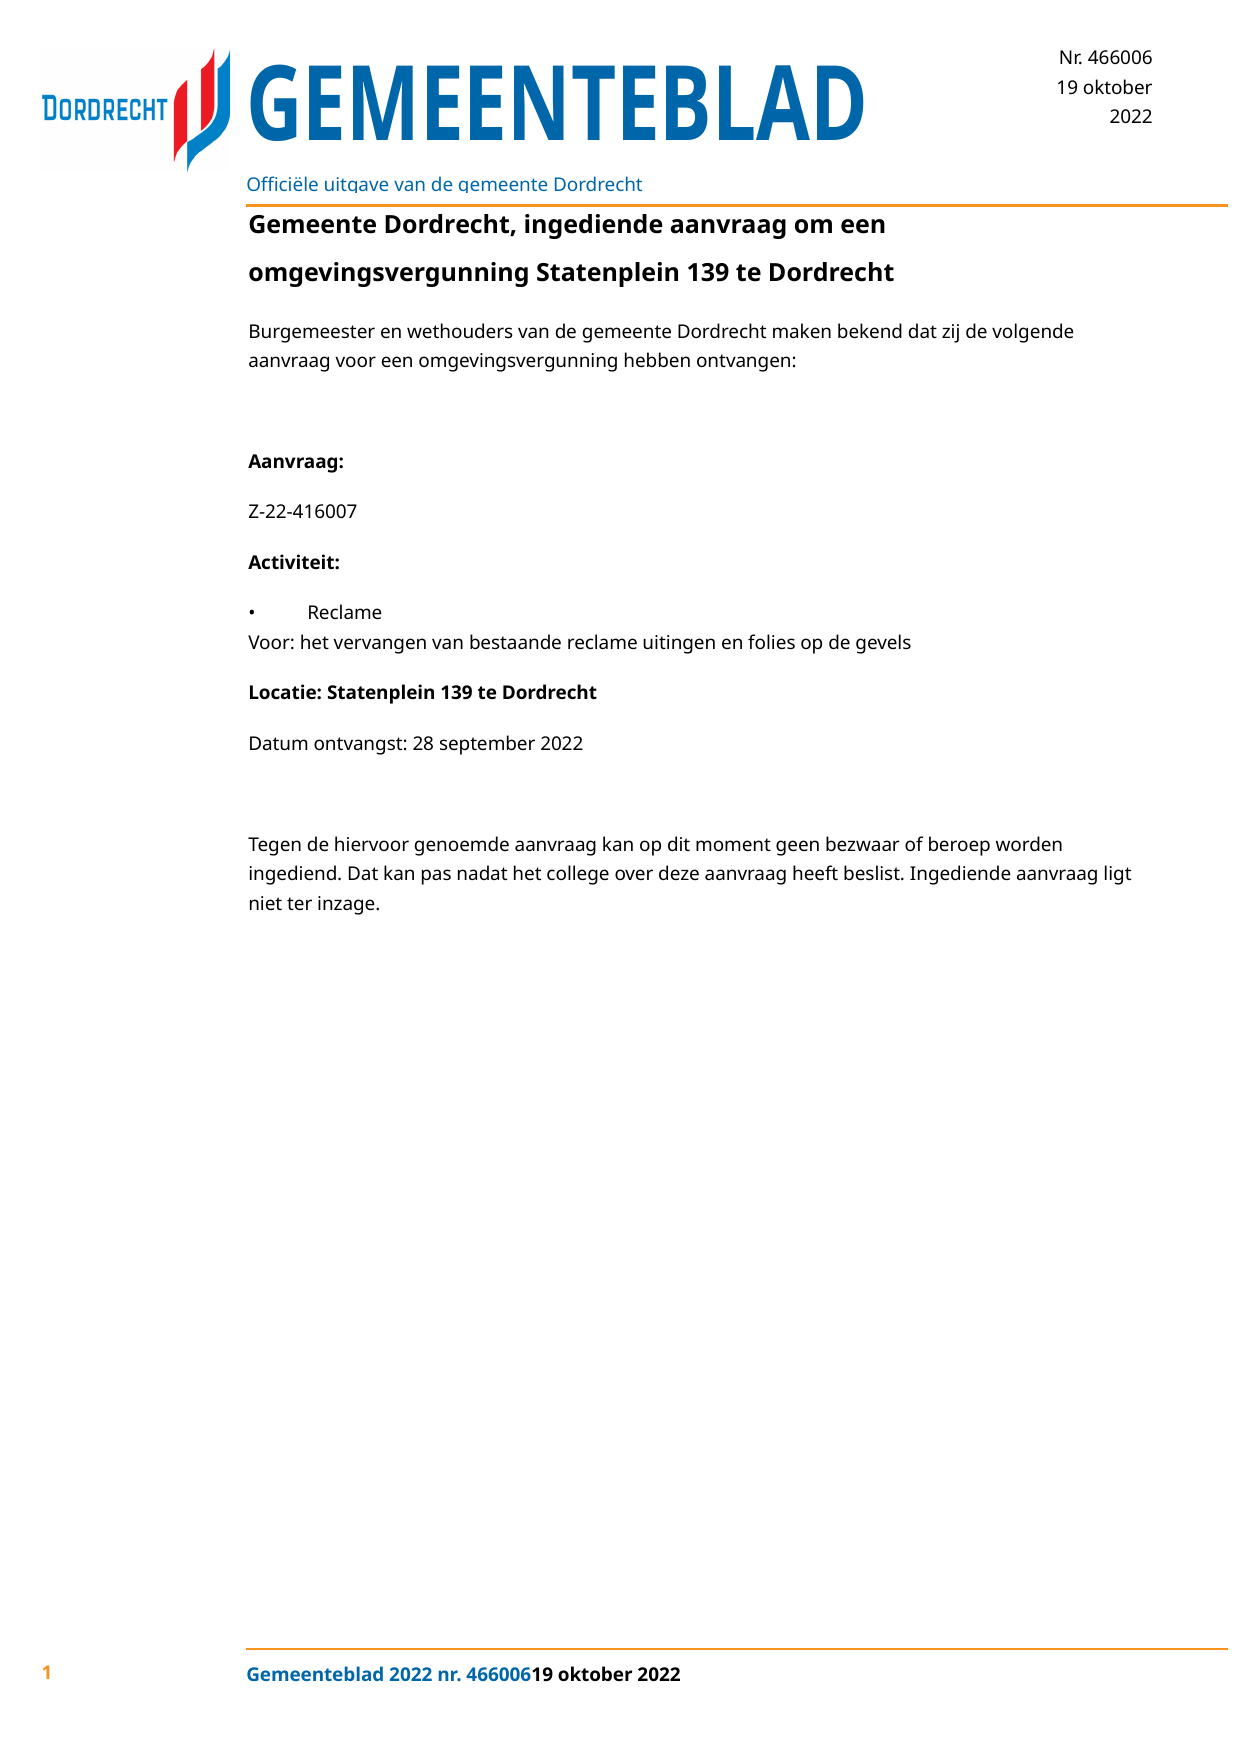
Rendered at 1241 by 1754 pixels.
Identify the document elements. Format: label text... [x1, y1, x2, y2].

text Gemeente Dordrecht, ingediende aanvraag om een omgevingsvergunning Statenplein 139 te Dordrecht [248, 207, 1152, 288]
picture [41, 47, 231, 172]
text Aanvraag: [248, 448, 1152, 474]
text Burgemeester en wethouders van de gemeente Dordrecht maken bekend dat zij de volgende aanvraag voor een omgevingsvergunning hebben ontvangen: [248, 318, 1152, 373]
text Tegen de hiervoor genoemde aanvraag kan op dit moment geen bezwaar of beroep worden ingediend. Dat kan pas nadat het college over deze aanvraag heeft beslist. Ingediende aanvraag ligt niet ter inzage. [248, 831, 1152, 916]
text Datum ontvangst: 28 september 2022 [248, 730, 1152, 756]
text Voor: het vervangen van bestaande reclame uitingen en folies op de gevels [248, 629, 1152, 655]
text Z-22-416007 [248, 499, 1152, 524]
list Reclame [248, 599, 1152, 625]
text Locatie: Statenplein 139 te Dordrecht [248, 679, 1152, 705]
text Activiteit: [248, 549, 1152, 575]
